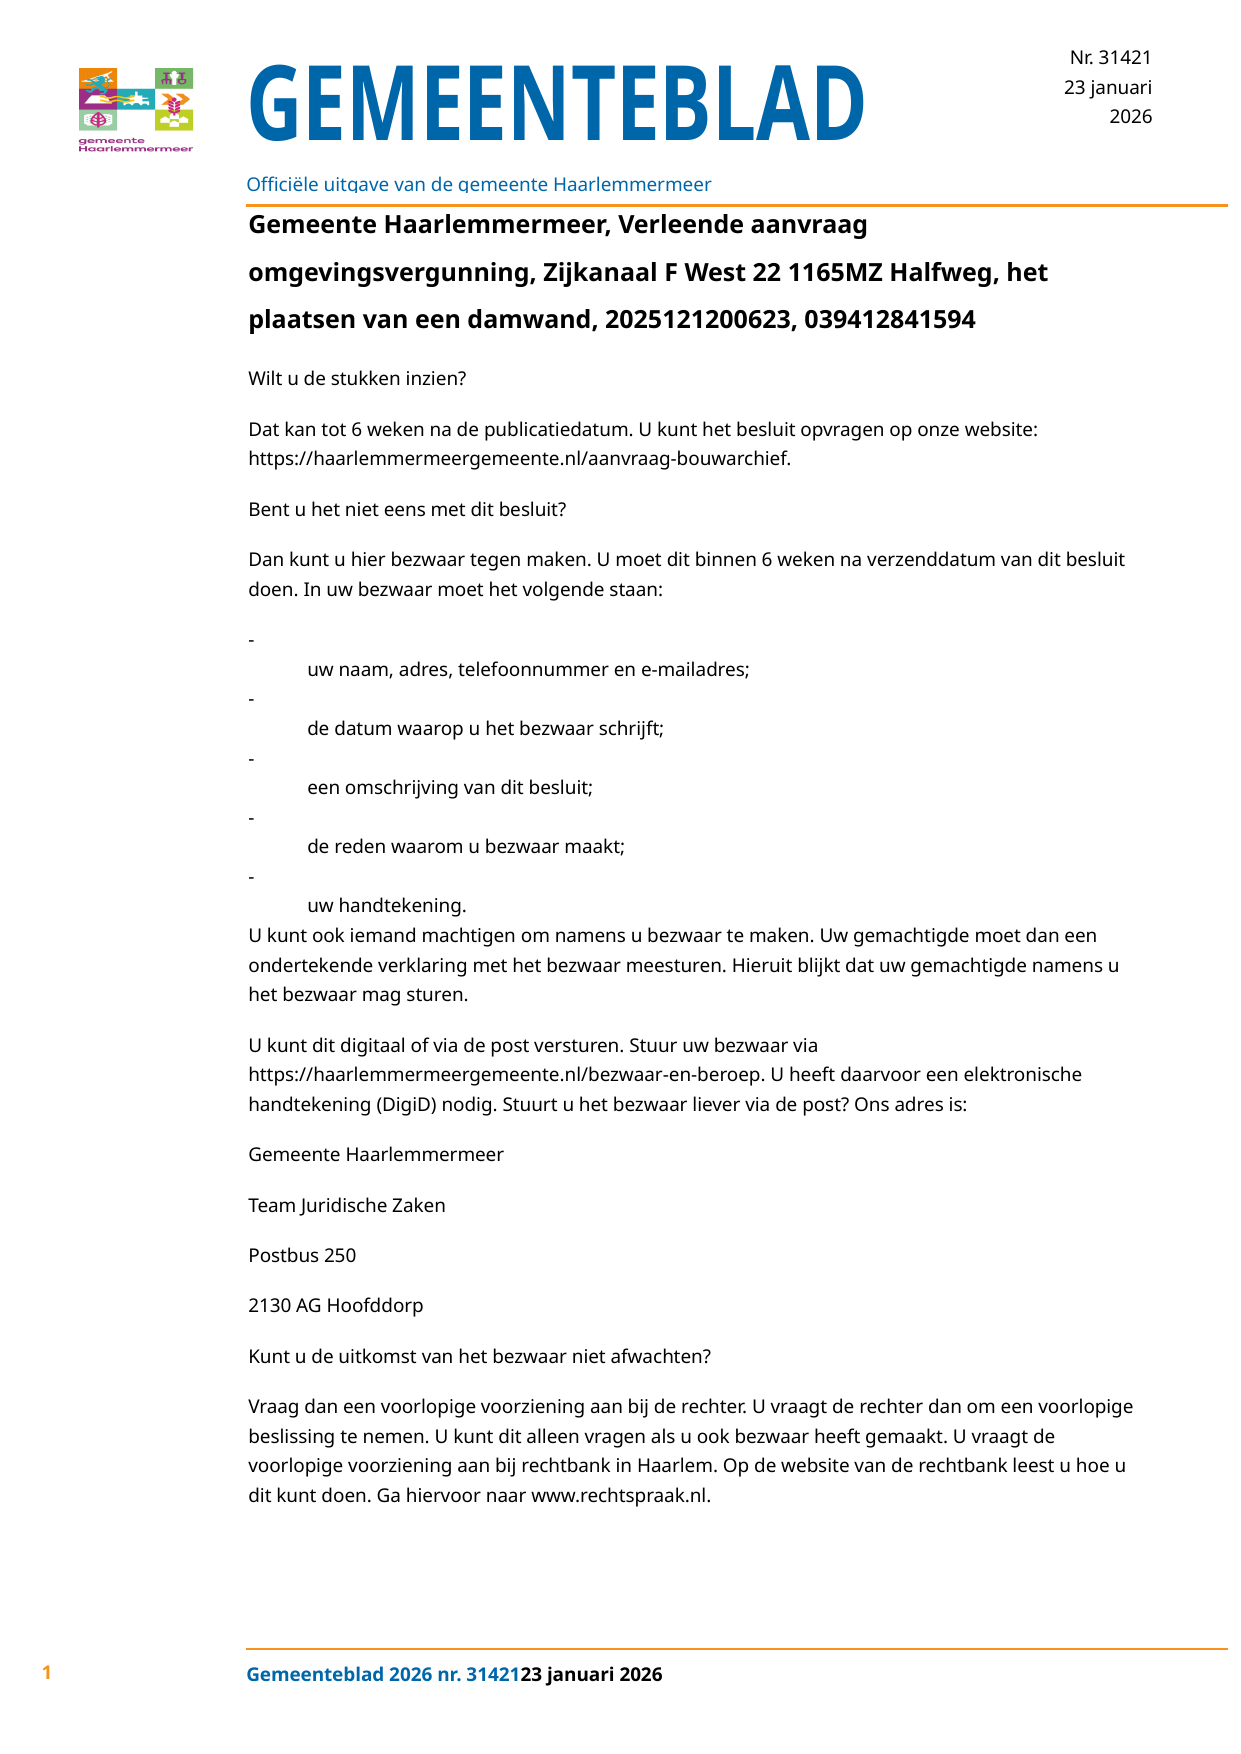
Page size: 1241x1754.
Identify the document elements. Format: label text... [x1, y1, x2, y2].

list uw handtekening. [248, 893, 1152, 918]
text Bent u het niet eens met dit besluit? [248, 496, 1152, 522]
text Wilt u de stukken inzien? [248, 366, 1152, 391]
list de reden waarom u bezwaar maakt; [248, 833, 1152, 859]
text Kunt u de uitkomst van het bezwaar niet afwachten? [248, 1343, 1152, 1369]
text Dan kunt u hier bezwaar tegen maken. U moet dit binnen 6 weken na verzenddatum van dit besluit doen. In uw bezwaar moet het volgende staan: [248, 546, 1152, 602]
text 2130 AG Hoofddorp [248, 1293, 1152, 1318]
list een omschrijving van dit besluit; [248, 774, 1152, 800]
text Gemeente Haarlemmermeer, Verleende aanvraag omgevingsvergunning, Zijkanaal F West 22 1165MZ Halfweg, het plaatsen van een damwand, 2025121200623, 039412841594 [248, 207, 1152, 336]
text Vraag dan een voorlopige voorziening aan bij de rechter. U vraagt de rechter dan om een voorlopige beslissing te nemen. U kunt dit alleen vragen als u ook bezwaar heeft gemaakt. U vraagt de voorlopige voorziening aan bij rechtbank in Haarlem. Op de website van de rechtbank leest u hoe u dit kunt doen. Ga hiervoor naar www.rechtspraak.nl. [248, 1393, 1152, 1508]
list de datum waarop u het bezwaar schrijft; [248, 715, 1152, 741]
text Dat kan tot 6 weken na de publicatiedatum. U kunt het besluit opvragen op onze website: https://haarlemmermeergemeente.nl/aanvraag-bouwarchief. [248, 416, 1152, 471]
text U kunt dit digitaal of via de post versturen. Stuur uw bezwaar via https://haarlemmermeergemeente.nl/bezwaar-en-beroep. U heeft daarvoor een elektronische handtekening (DigiD) nodig. Stuurt u het bezwaar liever via de post? Ons adres is: [248, 1032, 1152, 1117]
text Gemeente Haarlemmermeer [248, 1141, 1152, 1167]
text U kunt ook iemand machtigen om namens u bezwaar te maken. Uw gemachtigde moet dan een ondertekende verklaring met het bezwaar meesturen. Hieruit blijkt dat uw gemachtigde namens u het bezwaar mag sturen. [248, 922, 1152, 1007]
text Team Juridische Zaken [248, 1192, 1152, 1217]
text Postbus 250 [248, 1242, 1152, 1268]
picture [41, 47, 231, 172]
list uw naam, adres, telefoonnummer en e-mailadres; [248, 656, 1152, 682]
